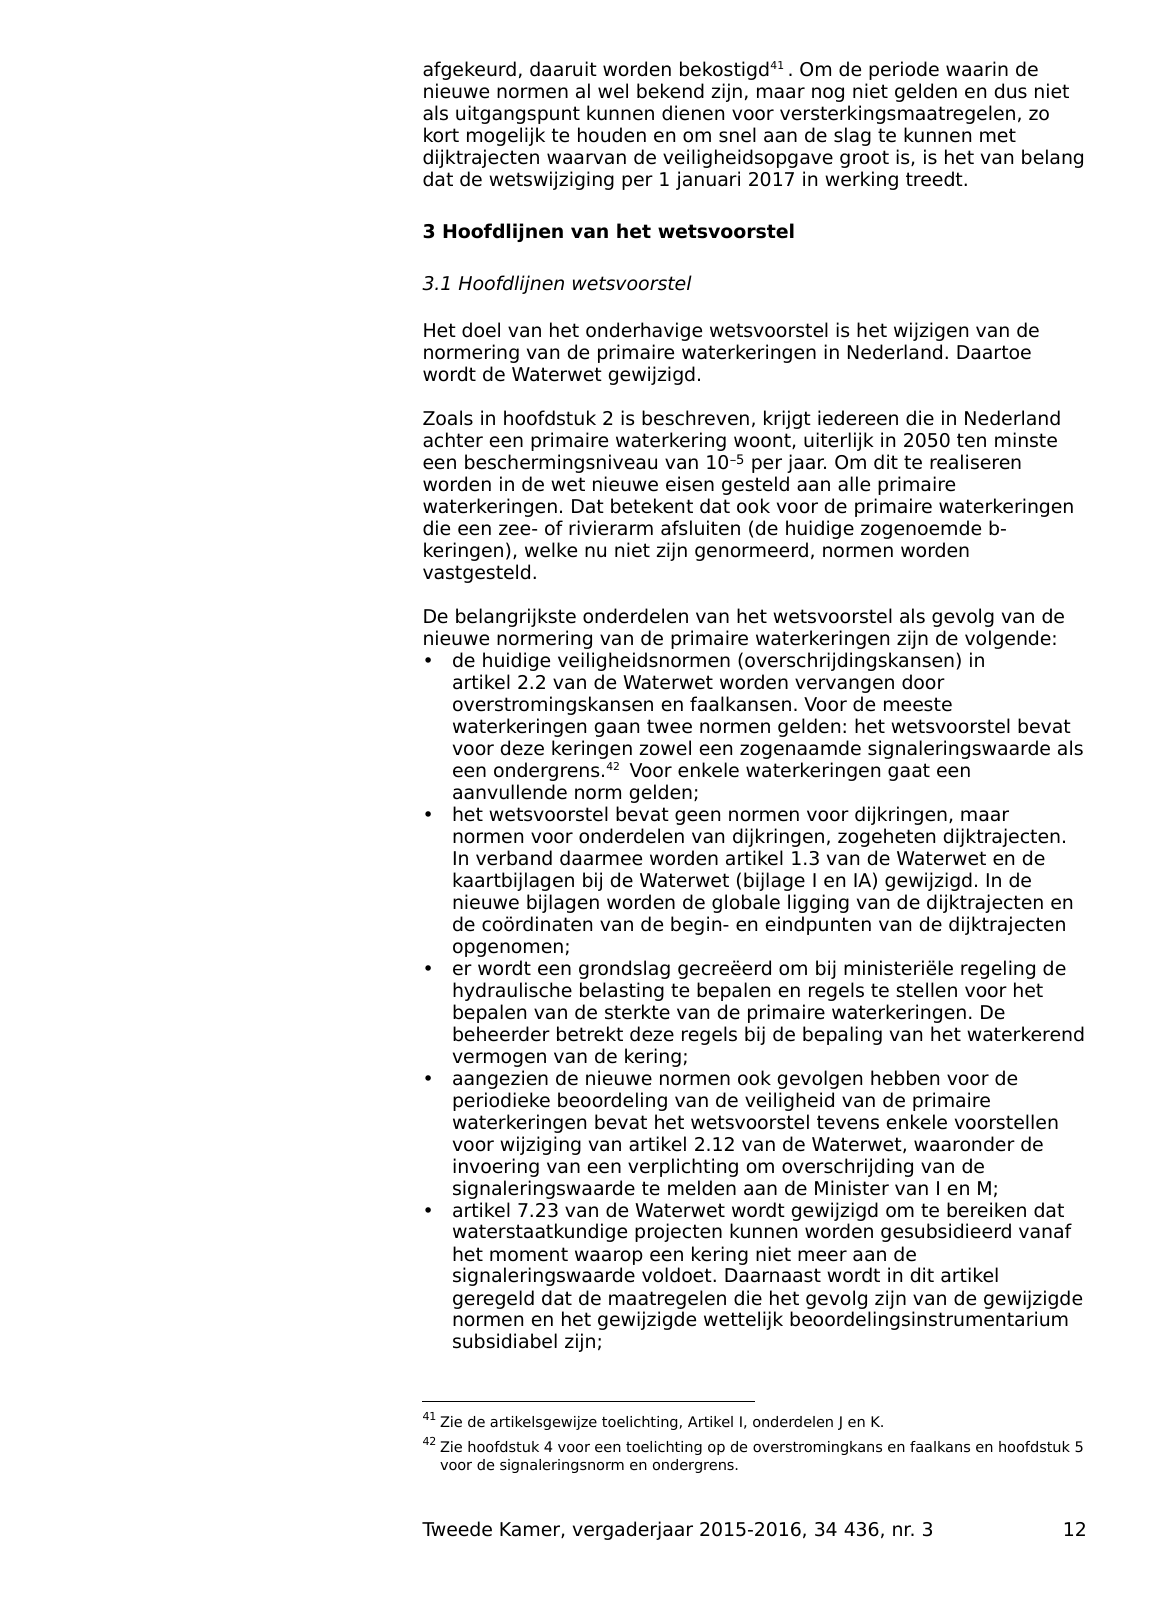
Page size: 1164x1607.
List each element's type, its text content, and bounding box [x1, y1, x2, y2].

text Zie de artikelsgewijze toelichting, Artikel I, onderdelen J en K. [422, 1410, 1087, 1432]
text Zoals in hoofdstuk 2 is beschreven, krijgt iedereen die in Nederland achter een primaire waterkering woont, uiterlijk in 2050 ten minste een beschermingsniveau van 10–5 per jaar. Om dit te realiseren worden in de wet nieuwe eisen gesteld aan alle primaire waterkeringen. Dat betekent dat ook voor de primaire waterkeringen die een zee- of rivierarm afsluiten (de huidige zogenoemde b-keringen), welke nu niet zijn genormeerd, normen worden vastgesteld. [422, 408, 1087, 584]
text • aangezien de nieuwe normen ook gevolgen hebben voor de periodieke beoordeling van de veiligheid van de primaire waterkeringen bevat het wetsvoorstel tevens enkele voorstellen voor wijziging van artikel 2.12 van de Waterwet, waaronder de invoering van een verplichting om overschrijding van de signaleringswaarde te melden aan de Minister van I en M; [422, 1068, 1087, 1199]
text afgekeurd, daaruit worden bekostigd. Om de periode waarin de nieuwe normen al wel bekend zijn, maar nog niet gelden en dus niet als uitgangspunt kunnen dienen voor versterkingsmaatregelen, zo kort mogelijk te houden en om snel aan de slag te kunnen met dijktrajecten waarvan de veiligheidsopgave groot is, is het van belang dat de wetswijziging per 1 januari 2017 in werking treedt. [422, 59, 1087, 191]
text • de huidige veiligheidsnormen (overschrijdingskansen) in artikel 2.2 van de Waterwet worden vervangen door overstromingskansen en faalkansen. Voor de meeste waterkeringen gaan twee normen gelden: het wetsvoorstel bevat voor deze keringen zowel een zogenaamde signaleringswaarde als een ondergrens. Voor enkele waterkeringen gaat een aanvullende norm gelden; [422, 650, 1087, 804]
subtitle 3 Hoofdlijnen van het wetsvoorstel [422, 221, 1087, 243]
text • het wetsvoorstel bevat geen normen voor dijkringen, maar normen voor onderdelen van dijkringen, zogeheten dijktrajecten. In verband daarmee worden artikel 1.3 van de Waterwet en de kaartbijlagen bij de Waterwet (bijlage I en IA) gewijzigd. In de nieuwe bijlagen worden de globale ligging van de dijktrajecten en de coördinaten van de begin- en eindpunten van de dijktrajecten opgenomen; [422, 804, 1087, 958]
text Het doel van het onderhavige wetsvoorstel is het wijzigen van de normering van de primaire waterkeringen in Nederland. Daartoe wordt de Waterwet gewijzigd. [422, 320, 1087, 386]
text • artikel 7.23 van de Waterwet wordt gewijzigd om te bereiken dat waterstaatkundige projecten kunnen worden gesubsidieerd vanaf het moment waarop een kering niet meer aan de signaleringswaarde voldoet. Daarnaast wordt in dit artikel geregeld dat de maatregelen die het gevolg zijn van de gewijzigde normen en het gewijzigde wettelijk beoordelingsinstrumentarium subsidiabel zijn; [422, 1199, 1087, 1353]
text • er wordt een grondslag gecreëerd om bij ministeriële regeling de hydraulische belasting te bepalen en regels te stellen voor het bepalen van de sterkte van de primaire waterkeringen. De beheerder betrekt deze regels bij de bepaling van het waterkerend vermogen van de kering; [422, 958, 1087, 1068]
text De belangrijkste onderdelen van het wetsvoorstel als gevolg van de nieuwe normering van de primaire waterkeringen zijn de volgende: [422, 606, 1087, 650]
text Zie hoofdstuk 4 voor een toelichting op de overstromingkans en faalkans en hoofdstuk 5 voor de signaleringsnorm en ondergrens. [422, 1435, 1087, 1474]
subtitle 3.1 Hoofdlijnen wetsvoorstel [422, 273, 1087, 295]
